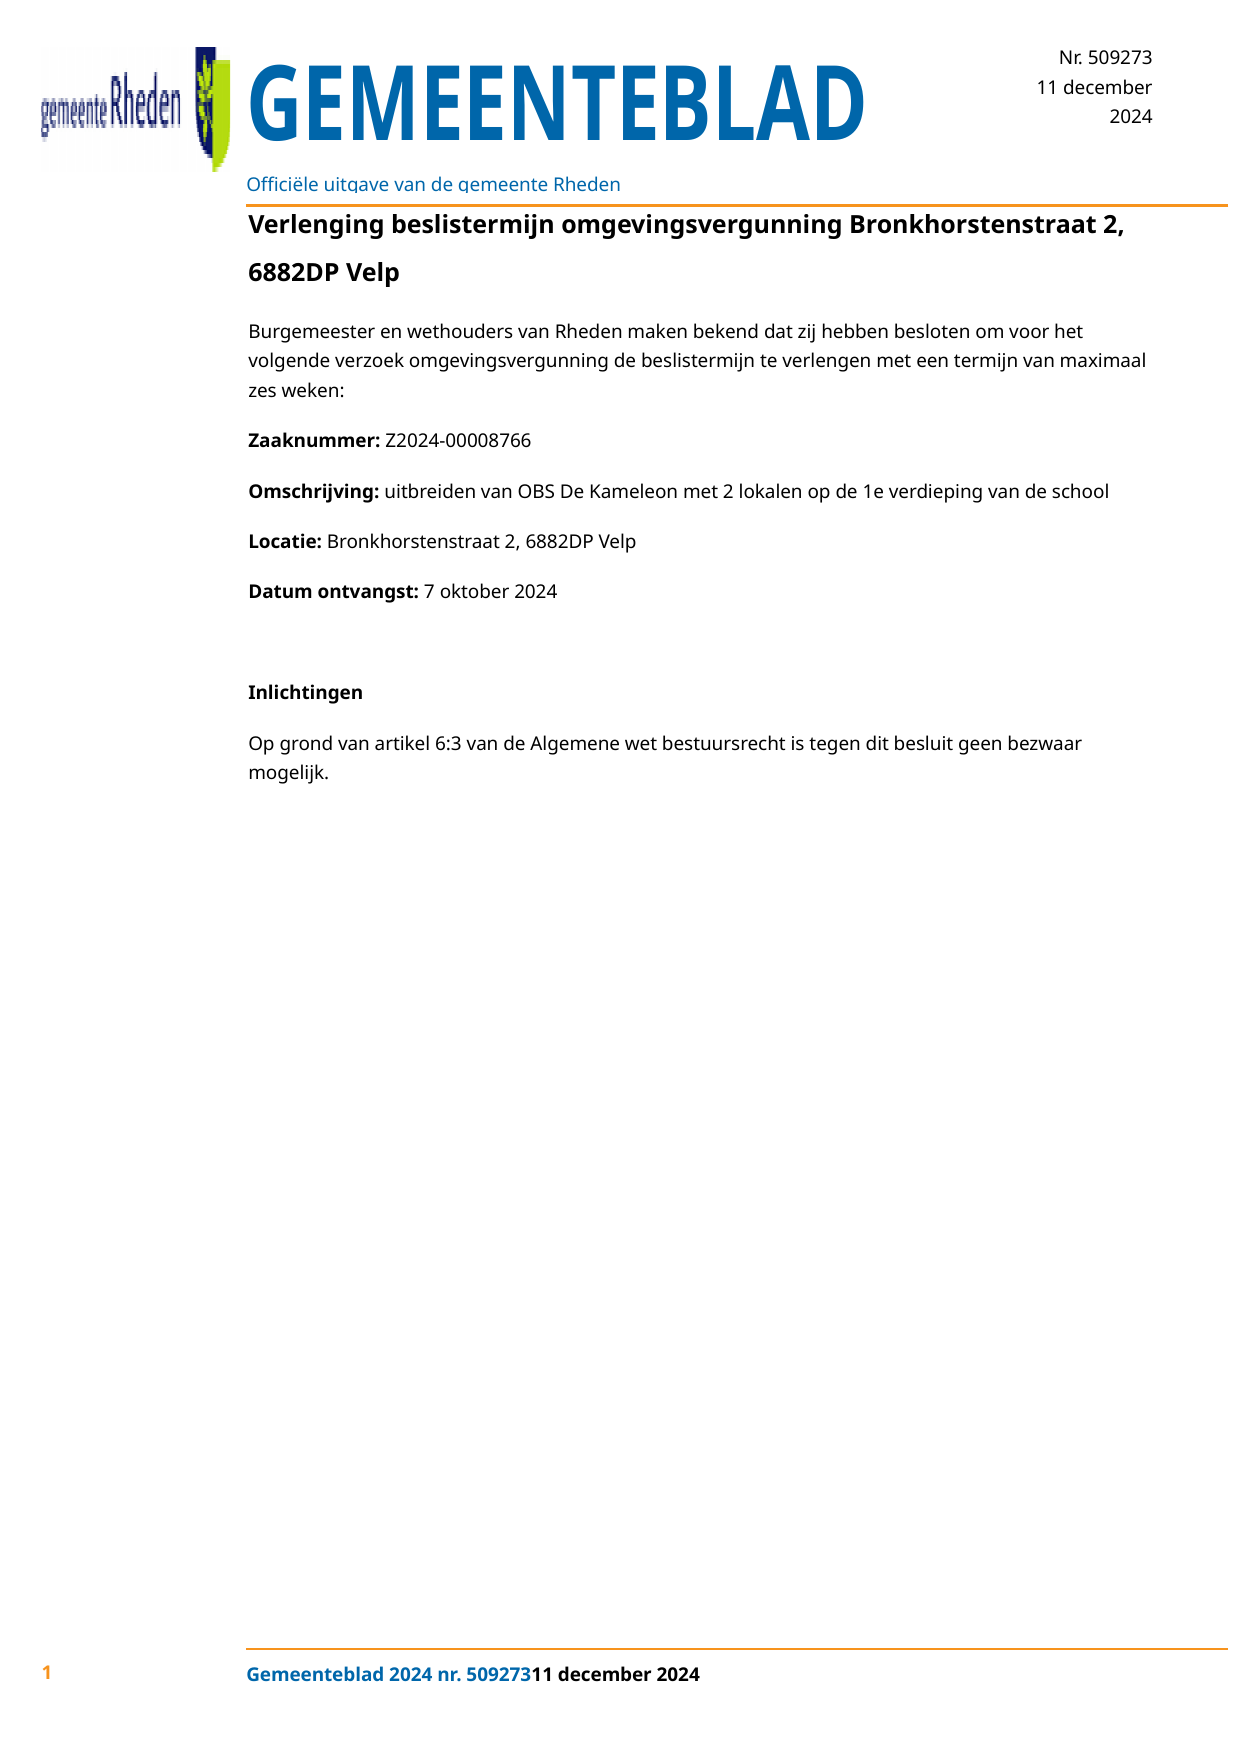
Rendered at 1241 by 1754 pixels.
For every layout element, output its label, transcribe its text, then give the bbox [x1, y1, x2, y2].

text Zaaknummer: Z2024-00008766 [248, 427, 1152, 453]
text Verlenging beslistermijn omgevingsvergunning Bronkhorstenstraat 2, 6882DP Velp [248, 207, 1152, 288]
text Omschrijving: uitbreiden van OBS De Kameleon met 2 lokalen op de 1e verdieping van de school [248, 478, 1152, 504]
text Burgemeester en wethouders van Rheden maken bekend dat zij hebben besloten om voor het volgende verzoek omgevingsvergunning de beslistermijn te verlengen met een termijn van maximaal zes weken: [248, 318, 1152, 403]
text Inlichtingen [248, 679, 1152, 705]
text Locatie: Bronkhorstenstraat 2, 6882DP Velp [248, 528, 1152, 554]
text Datum ontvangst: 7 oktober 2024 [248, 579, 1152, 604]
text Op grond van artikel 6:3 van de Algemene wet bestuursrecht is tegen dit besluit geen bezwaar mogelijk. [248, 730, 1152, 785]
picture [41, 47, 231, 172]
